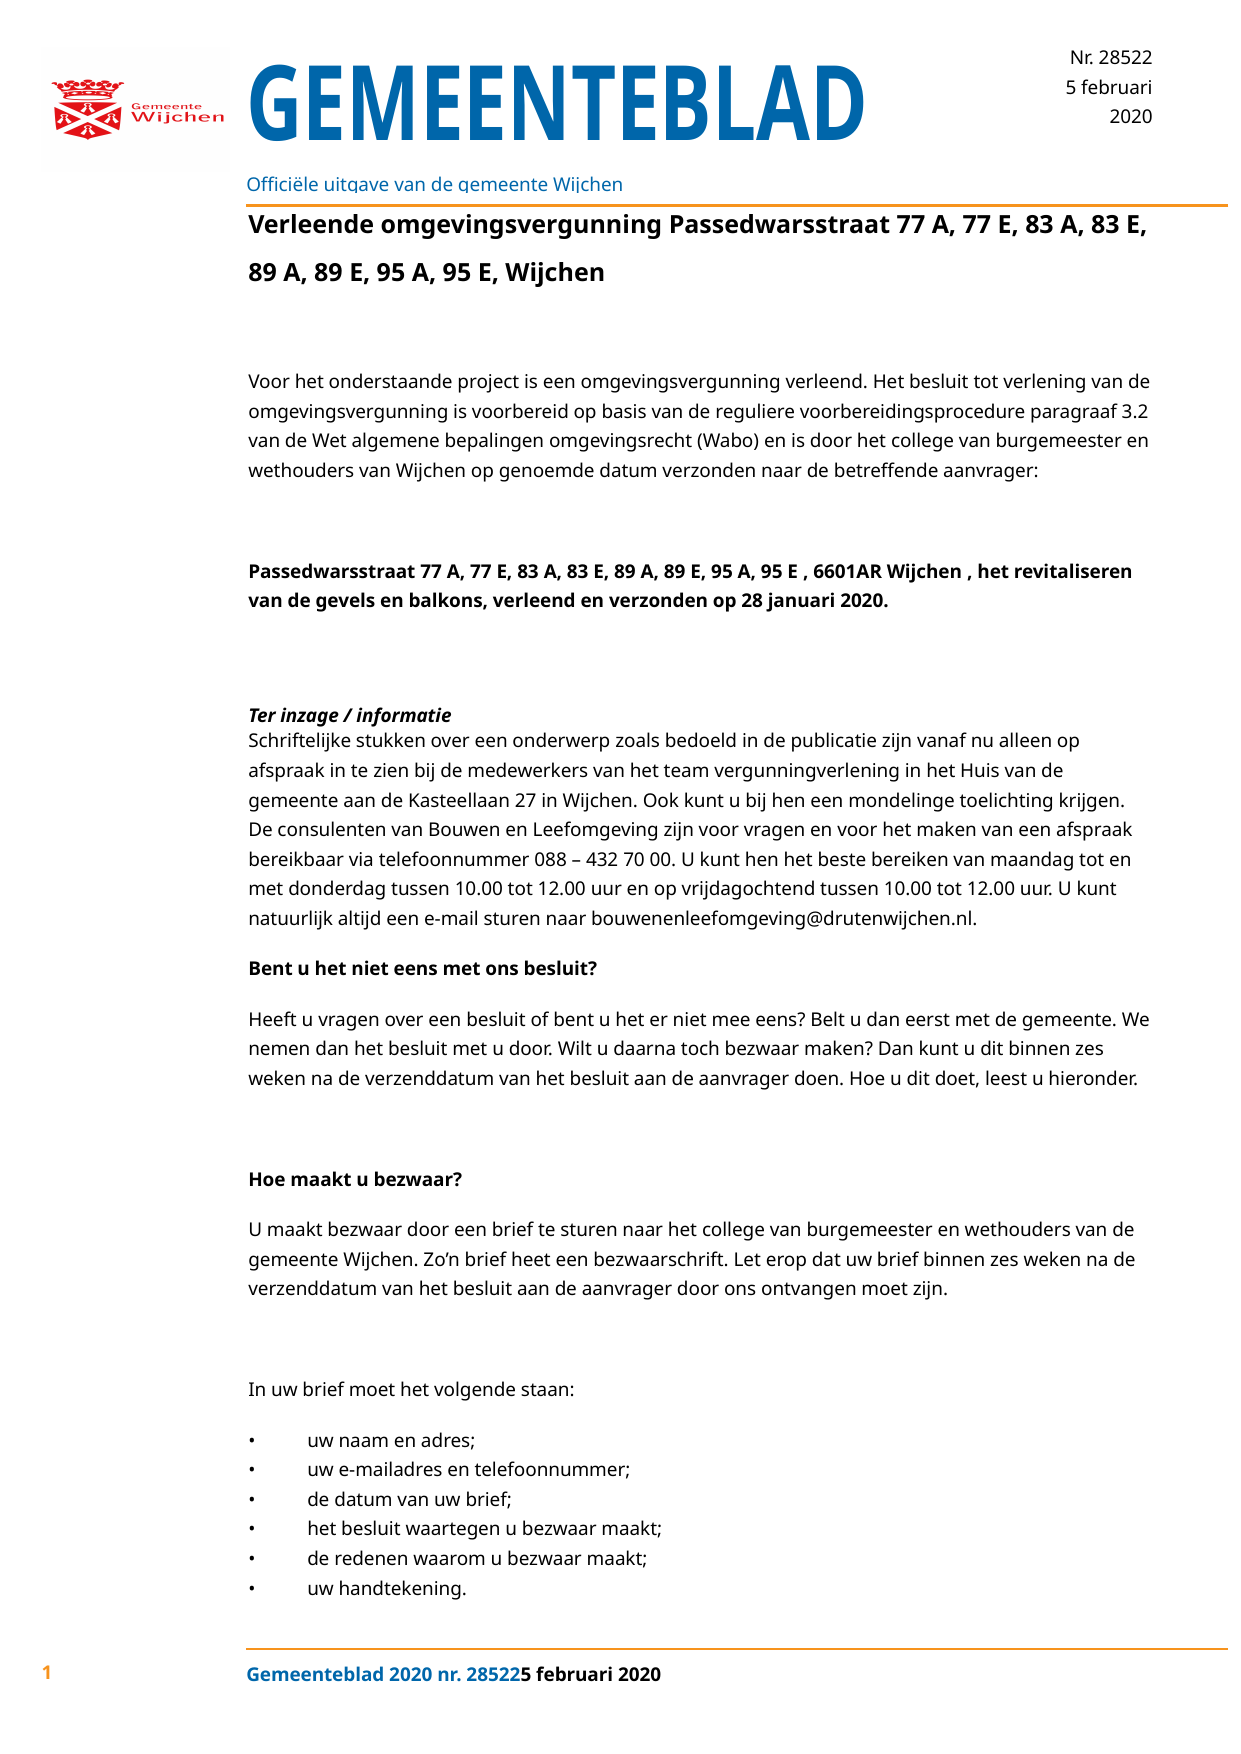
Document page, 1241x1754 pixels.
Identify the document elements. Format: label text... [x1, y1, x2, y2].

list uw e-mailadres en telefoonnummer; [248, 1456, 1152, 1482]
text Bent u het niet eens met ons besluit? [248, 956, 1152, 981]
text Heeft u vragen over een besluit of bent u het er niet mee eens? Belt u dan eerst met de gemeente. We nemen dan het besluit met u door. Wilt u daarna toch bezwaar maken? Dan kunt u dit binnen zes weken na de verzenddatum van het besluit aan de aanvrager doen. Hoe u dit doet, leest u hieronder. [248, 1006, 1152, 1091]
list het besluit waartegen u bezwaar maakt; [248, 1516, 1152, 1541]
text Voor het onderstaande project is een omgevingsvergunning verleend. Het besluit tot verlening van de omgevingsvergunning is voorbereid op basis van de reguliere voorbereidingsprocedure paragraaf 3.2 van de Wet algemene bepalingen omgevingsrecht (Wabo) en is door het college van burgemeester en wethouders van Wijchen op genoemde datum verzonden naar de betreffende aanvrager: [248, 368, 1152, 483]
list uw handtekening. [248, 1575, 1152, 1600]
picture [41, 47, 231, 172]
list de datum van uw brief; [248, 1486, 1152, 1512]
text Passedwarsstraat 77 A, 77 E, 83 A, 83 E, 89 A, 89 E, 95 A, 95 E , 6601AR Wijchen , het revitaliseren van de gevels en balkons, verleend en verzonden op 28 januari 2020. [248, 558, 1152, 613]
list uw naam en adres; [248, 1427, 1152, 1452]
text Schriftelijke stukken over een onderwerp zoals bedoeld in de publicatie zijn vanaf nu alleen op afspraak in te zien bij de medewerkers van het team vergunningverlening in het Huis van de gemeente aan de Kasteellaan 27 in Wijchen. Ook kunt u bij hen een mondelinge toelichting krijgen. De consulenten van Bouwen en Leefomgeving zijn voor vragen en voor het maken van een afspraak bereikbaar via telefoonnummer 088 – 432 70 00. U kunt hen het beste bereiken van maandag tot en met donderdag tussen 10.00 tot 12.00 uur en op vrijdagochtend tussen 10.00 tot 12.00 uur. U kunt natuurlijk altijd een e-mail sturen naar bouwenenleefomgeving@drutenwijchen.nl. [248, 728, 1152, 931]
text U maakt bezwaar door een brief te sturen naar het college van burgemeester en wethouders van de gemeente Wijchen. Zo’n brief heet een bezwaarschrift. Let erop dat uw brief binnen zes weken na de verzenddatum van het besluit aan de aanvrager door ons ontvangen moet zijn. [248, 1216, 1152, 1301]
text Verleende omgevingsvergunning Passedwarsstraat 77 A, 77 E, 83 A, 83 E, 89 A, 89 E, 95 A, 95 E, Wijchen [248, 207, 1152, 288]
text In uw brief moet het volgende staan: [248, 1376, 1152, 1402]
text Ter inzage / informatie [248, 702, 1152, 728]
list de redenen waarom u bezwaar maakt; [248, 1545, 1152, 1571]
text Hoe maakt u bezwaar? [248, 1166, 1152, 1192]
